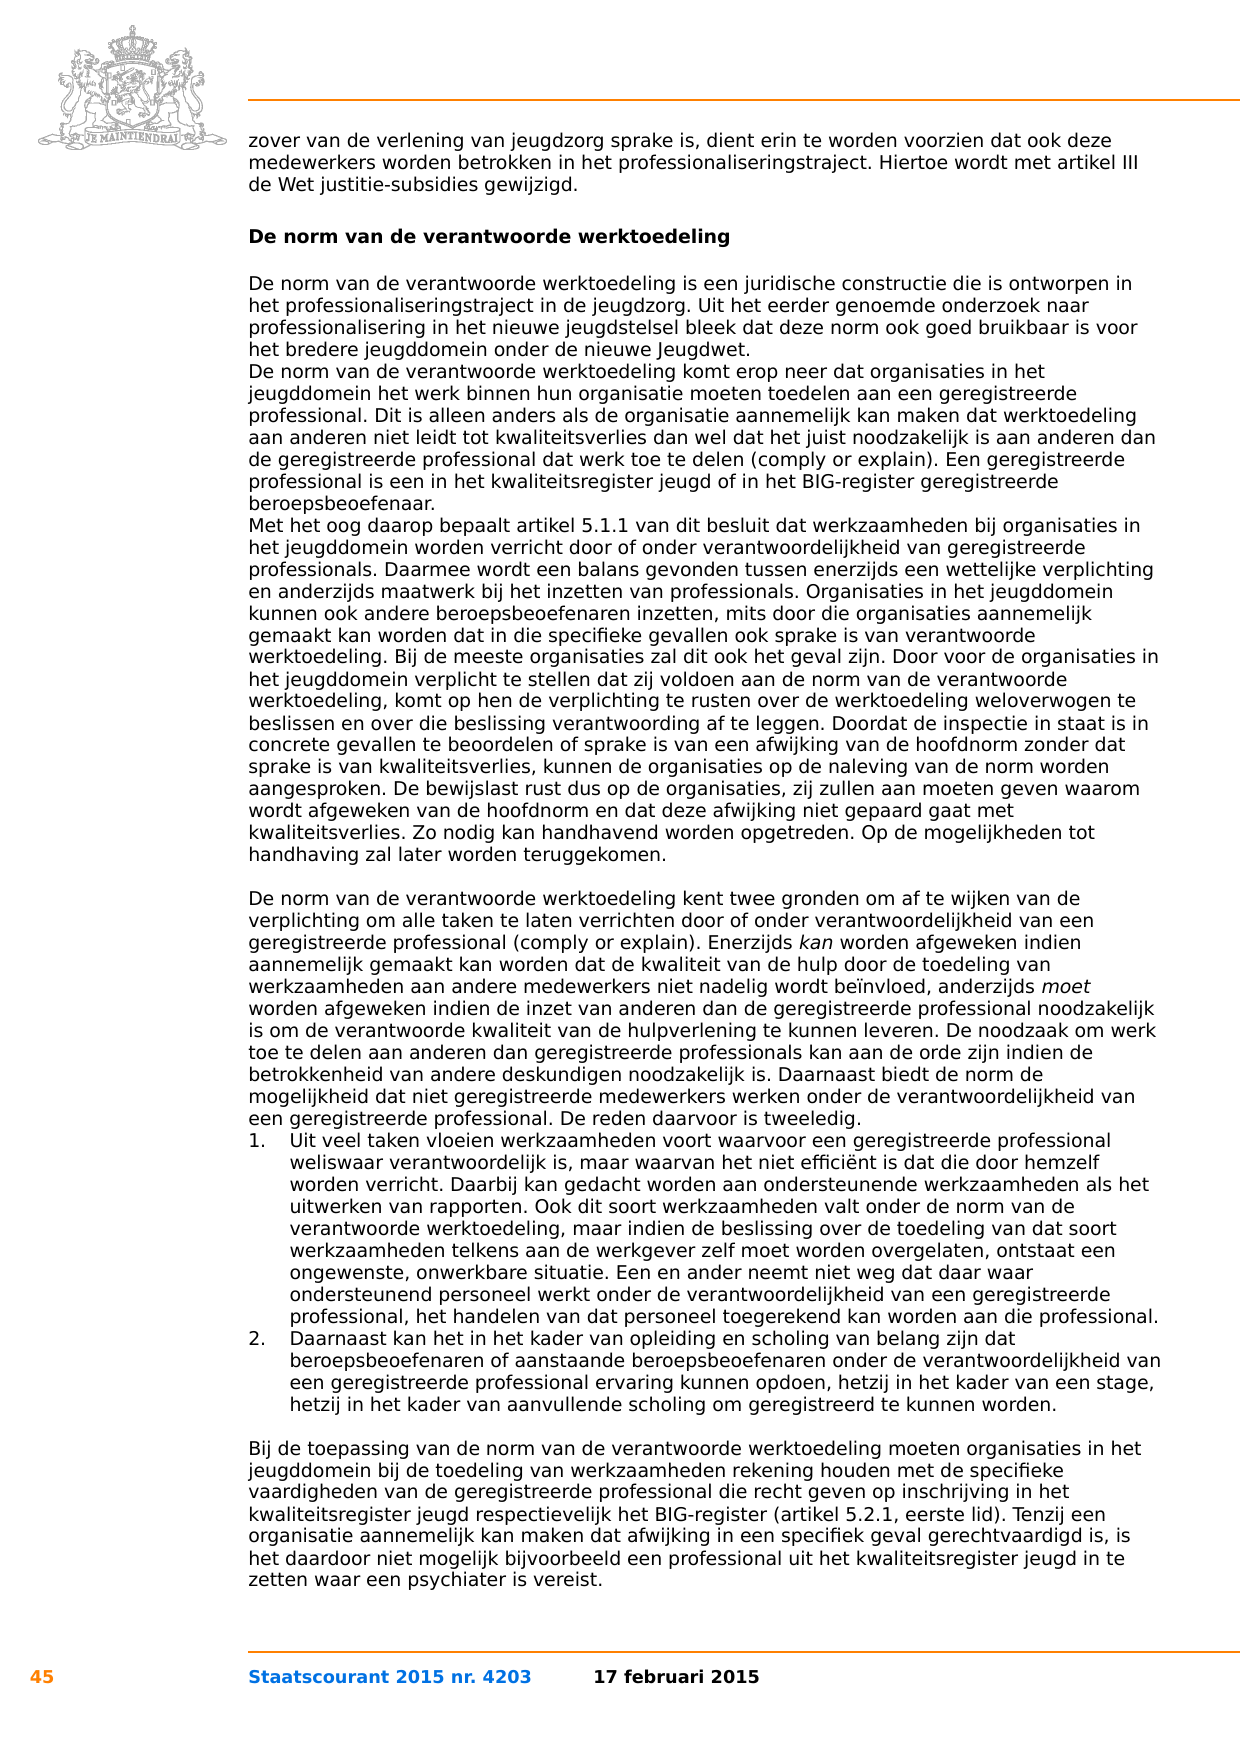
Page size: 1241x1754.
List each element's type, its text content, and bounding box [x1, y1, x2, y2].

text Met het oog daarop bepaalt artikel 5.1.1 van dit besluit dat werkzaamheden bij organisaties in het jeugddomein worden verricht door of onder verantwoordelijkheid van geregistreerde professionals. Daarmee wordt een balans gevonden tussen enerzijds een wettelijke verplichting en anderzijds maatwerk bij het inzetten van professionals. Organisaties in het jeugddomein kunnen ook andere beroepsbeoefenaren inzetten, mits door die organisaties aannemelijk gemaakt kan worden dat in die specifieke gevallen ook sprake is van verantwoorde werktoedeling. Bij de meeste organisaties zal dit ook het geval zijn. Door voor de organisaties in het jeugddomein verplicht te stellen dat zij voldoen aan de norm van de verantwoorde werktoedeling, komt op hen de verplichting te rusten over de werktoedeling weloverwogen te beslissen en over die beslissing verantwoording af te leggen. Doordat de inspectie in staat is in concrete gevallen te beoordelen of sprake is van een afwijking van de hoofdnorm zonder dat sprake is van kwaliteitsverlies, kunnen de organisaties op de naleving van de norm worden aangesproken. De bewijslast rust dus op de organisaties, zij zullen aan moeten geven waarom wordt afgeweken van de hoofdnorm en dat deze afwijking niet gepaard gaat met kwaliteitsverlies. Zo nodig kan handhavend worden opgetreden. Op de mogelijkheden tot handhaving zal later worden teruggekomen. [248, 514, 1163, 866]
text zover van de verlening van jeugdzorg sprake is, dient erin te worden voorzien dat ook deze medewerkers worden betrokken in het professionaliseringstraject. Hiertoe wordt met artikel III de Wet justitie-subsidies gewijzigd. [248, 130, 1163, 196]
subtitle De norm van de verantwoorde werktoedeling [248, 226, 1163, 248]
text De norm van de verantwoorde werktoedeling is een juridische constructie die is ontworpen in het professionaliseringstraject in de jeugdzorg. Uit het eerder genoemde onderzoek naar professionalisering in het nieuwe jeugdstelsel bleek dat deze norm ook goed bruikbaar is voor het bredere jeugddomein onder de nieuwe Jeugdwet. [248, 273, 1163, 361]
text 1. Uit veel taken vloeien werkzaamheden voort waarvoor een geregistreerde professional weliswaar verantwoordelijk is, maar waarvan het niet efficiënt is dat die door hemzelf worden verricht. Daarbij kan gedacht worden aan ondersteunende werkzaamheden als het uitwerken van rapporten. Ook dit soort werkzaamheden valt onder de norm van de verantwoorde werktoedeling, maar indien de beslissing over de toedeling van dat soort werkzaamheden telkens aan de werkgever zelf moet worden overgelaten, ontstaat een ongewenste, onwerkbare situatie. Een en ander neemt niet weg dat daar waar ondersteunend personeel werkt onder de verantwoordelijkheid van een geregistreerde professional, het handelen van dat personeel toegerekend kan worden aan die professional. [248, 1130, 1163, 1328]
text De norm van de verantwoorde werktoedeling komt erop neer dat organisaties in het jeugddomein het werk binnen hun organisatie moeten toedelen aan een geregistreerde professional. Dit is alleen anders als de organisatie aannemelijk kan maken dat werktoedeling aan anderen niet leidt tot kwaliteitsverlies dan wel dat het juist noodzakelijk is aan anderen dan de geregistreerde professional dat werk toe te delen (comply or explain). Een geregistreerde professional is een in het kwaliteitsregister jeugd of in het BIG-register geregistreerde beroepsbeoefenaar. [248, 361, 1163, 514]
text De norm van de verantwoorde werktoedeling kent twee gronden om af te wijken van de verplichting om alle taken te laten verrichten door of onder verantwoordelijkheid van een geregistreerde professional (comply or explain). Enerzijds kan worden afgeweken indien aannemelijk gemaakt kan worden dat de kwaliteit van de hulp door de toedeling van werkzaamheden aan andere medewerkers niet nadelig wordt beïnvloed, anderzijds moet worden afgeweken indien de inzet van anderen dan de geregistreerde professional noodzakelijk is om de verantwoorde kwaliteit van de hulpverlening te kunnen leveren. De noodzaak om werk toe te delen aan anderen dan geregistreerde professionals kan aan de orde zijn indien de betrokkenheid van andere deskundigen noodzakelijk is. Daarnaast biedt de norm de mogelijkheid dat niet geregistreerde medewerkers werken onder de verantwoordelijkheid van een geregistreerde professional. De reden daarvoor is tweeledig. [248, 888, 1163, 1130]
text Bij de toepassing van de norm van de verantwoorde werktoedeling moeten organisaties in het jeugddomein bij de toedeling van werkzaamheden rekening houden met de specifieke vaardigheden van de geregistreerde professional die recht geven op inschrijving in het kwaliteitsregister jeugd respectievelijk het BIG-register (artikel 5.2.1, eerste lid). Tenzij een organisatie aannemelijk kan maken dat afwijking in een specifiek geval gerechtvaardigd is, is het daardoor niet mogelijk bijvoorbeeld een professional uit het kwaliteitsregister jeugd in te zetten waar een psychiater is vereist. [248, 1437, 1163, 1591]
picture [38, 25, 227, 150]
text 2. Daarnaast kan het in het kader van opleiding en scholing van belang zijn dat beroepsbeoefenaren of aanstaande beroepsbeoefenaren onder de verantwoordelijkheid van een geregistreerde professional ervaring kunnen opdoen, hetzij in het kader van een stage, hetzij in het kader van aanvullende scholing om geregistreerd te kunnen worden. [248, 1328, 1163, 1416]
